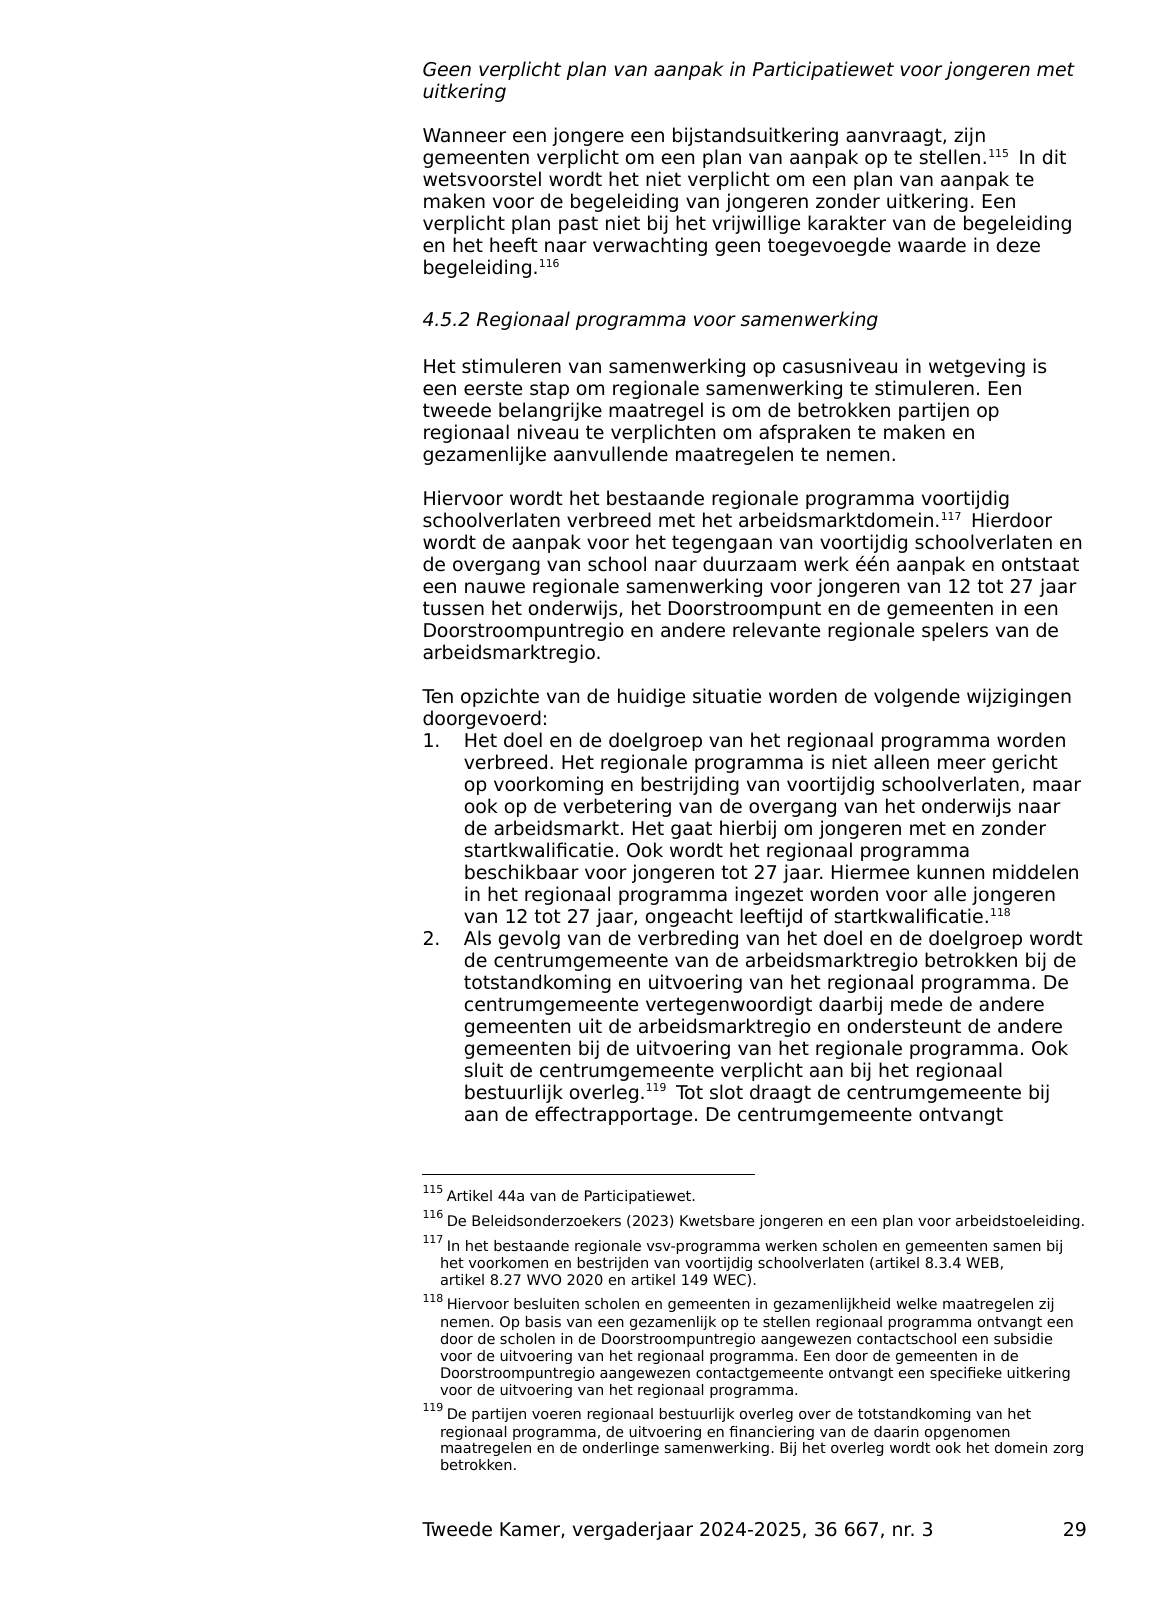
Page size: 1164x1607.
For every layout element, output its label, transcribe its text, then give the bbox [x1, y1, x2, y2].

text De partijen voeren regionaal bestuurlijk overleg over de totstandkoming van het regionaal programma, de uitvoering en financiering van de daarin opgenomen maatregelen en de onderlinge samenwerking. Bij het overleg wordt ook het domein zorg betrokken. [422, 1402, 1087, 1474]
text Hiervoor wordt het bestaande regionale programma voortijdig schoolverlaten verbreed met het arbeidsmarktdomein. Hierdoor wordt de aanpak voor het tegengaan van voortijdig schoolverlaten en de overgang van school naar duurzaam werk één aanpak en ontstaat een nauwe regionale samenwerking voor jongeren van 12 tot 27 jaar tussen het onderwijs, het Doorstroompunt en de gemeenten in een Doorstroompuntregio en andere relevante regionale spelers van de arbeidsmarktregio. [422, 488, 1087, 664]
text Hiervoor besluiten scholen en gemeenten in gezamenlijkheid welke maatregelen zij nemen. Op basis van een gezamenlijk op te stellen regionaal programma ontvangt een door de scholen in de Doorstroompuntregio aangewezen contactschool een subsidie voor de uitvoering van het regionaal programma. Een door de gemeenten in de Doorstroompuntregio aangewezen contactgemeente ontvangt een specifieke uitkering voor de uitvoering van het regionaal programma. [422, 1292, 1087, 1399]
text De Beleidsonderzoekers (2023) Kwetsbare jongeren en een plan voor arbeidstoeleiding. [422, 1208, 1087, 1231]
subtitle Geen verplicht plan van aanpak in Participatiewet voor jongeren met uitkering [422, 59, 1087, 103]
text Ten opzichte van de huidige situatie worden de volgende wijzigingen doorgevoerd: [422, 686, 1087, 730]
text In het bestaande regionale vsv-programma werken scholen en gemeenten samen bij het voorkomen en bestrijden van voortijdig schoolverlaten (artikel 8.3.4 WEB, artikel 8.27 WVO 2020 en artikel 149 WEC). [422, 1233, 1087, 1289]
text 2. Als gevolg van de verbreding van het doel en de doelgroep wordt de centrumgemeente van de arbeidsmarktregio betrokken bij de totstandkoming en uitvoering van het regionaal programma. De centrumgemeente vertegenwoordigt daarbij mede de andere gemeenten uit de arbeidsmarktregio en ondersteunt de andere gemeenten bij de uitvoering van het regionale programma. Ook sluit de centrumgemeente verplicht aan bij het regionaal bestuurlijk overleg. Tot slot draagt de centrumgemeente bij aan de effectrapportage. De centrumgemeente ontvangt [422, 928, 1087, 1126]
text Artikel 44a van de Participatiewet. [422, 1183, 1087, 1206]
subtitle 4.5.2 Regionaal programma voor samenwerking [422, 309, 1087, 331]
text Het stimuleren van samenwerking op casusniveau in wetgeving is een eerste stap om regionale samenwerking te stimuleren. Een tweede belangrijke maatregel is om de betrokken partijen op regionaal niveau te verplichten om afspraken te maken en gezamenlijke aanvullende maatregelen te nemen. [422, 356, 1087, 466]
text Wanneer een jongere een bijstandsuitkering aanvraagt, zijn gemeenten verplicht om een plan van aanpak op te stellen. In dit wetsvoorstel wordt het niet verplicht om een plan van aanpak te maken voor de begeleiding van jongeren zonder uitkering. Een verplicht plan past niet bij het vrijwillige karakter van de begeleiding en het heeft naar verwachting geen toegevoegde waarde in deze begeleiding. [422, 125, 1087, 279]
text 1. Het doel en de doelgroep van het regionaal programma worden verbreed. Het regionale programma is niet alleen meer gericht op voorkoming en bestrijding van voortijdig schoolverlaten, maar ook op de verbetering van de overgang van het onderwijs naar de arbeidsmarkt. Het gaat hierbij om jongeren met en zonder startkwalificatie. Ook wordt het regionaal programma beschikbaar voor jongeren tot 27 jaar. Hiermee kunnen middelen in het regionaal programma ingezet worden voor alle jongeren van 12 tot 27 jaar, ongeacht leeftijd of startkwalificatie. [422, 730, 1087, 928]
